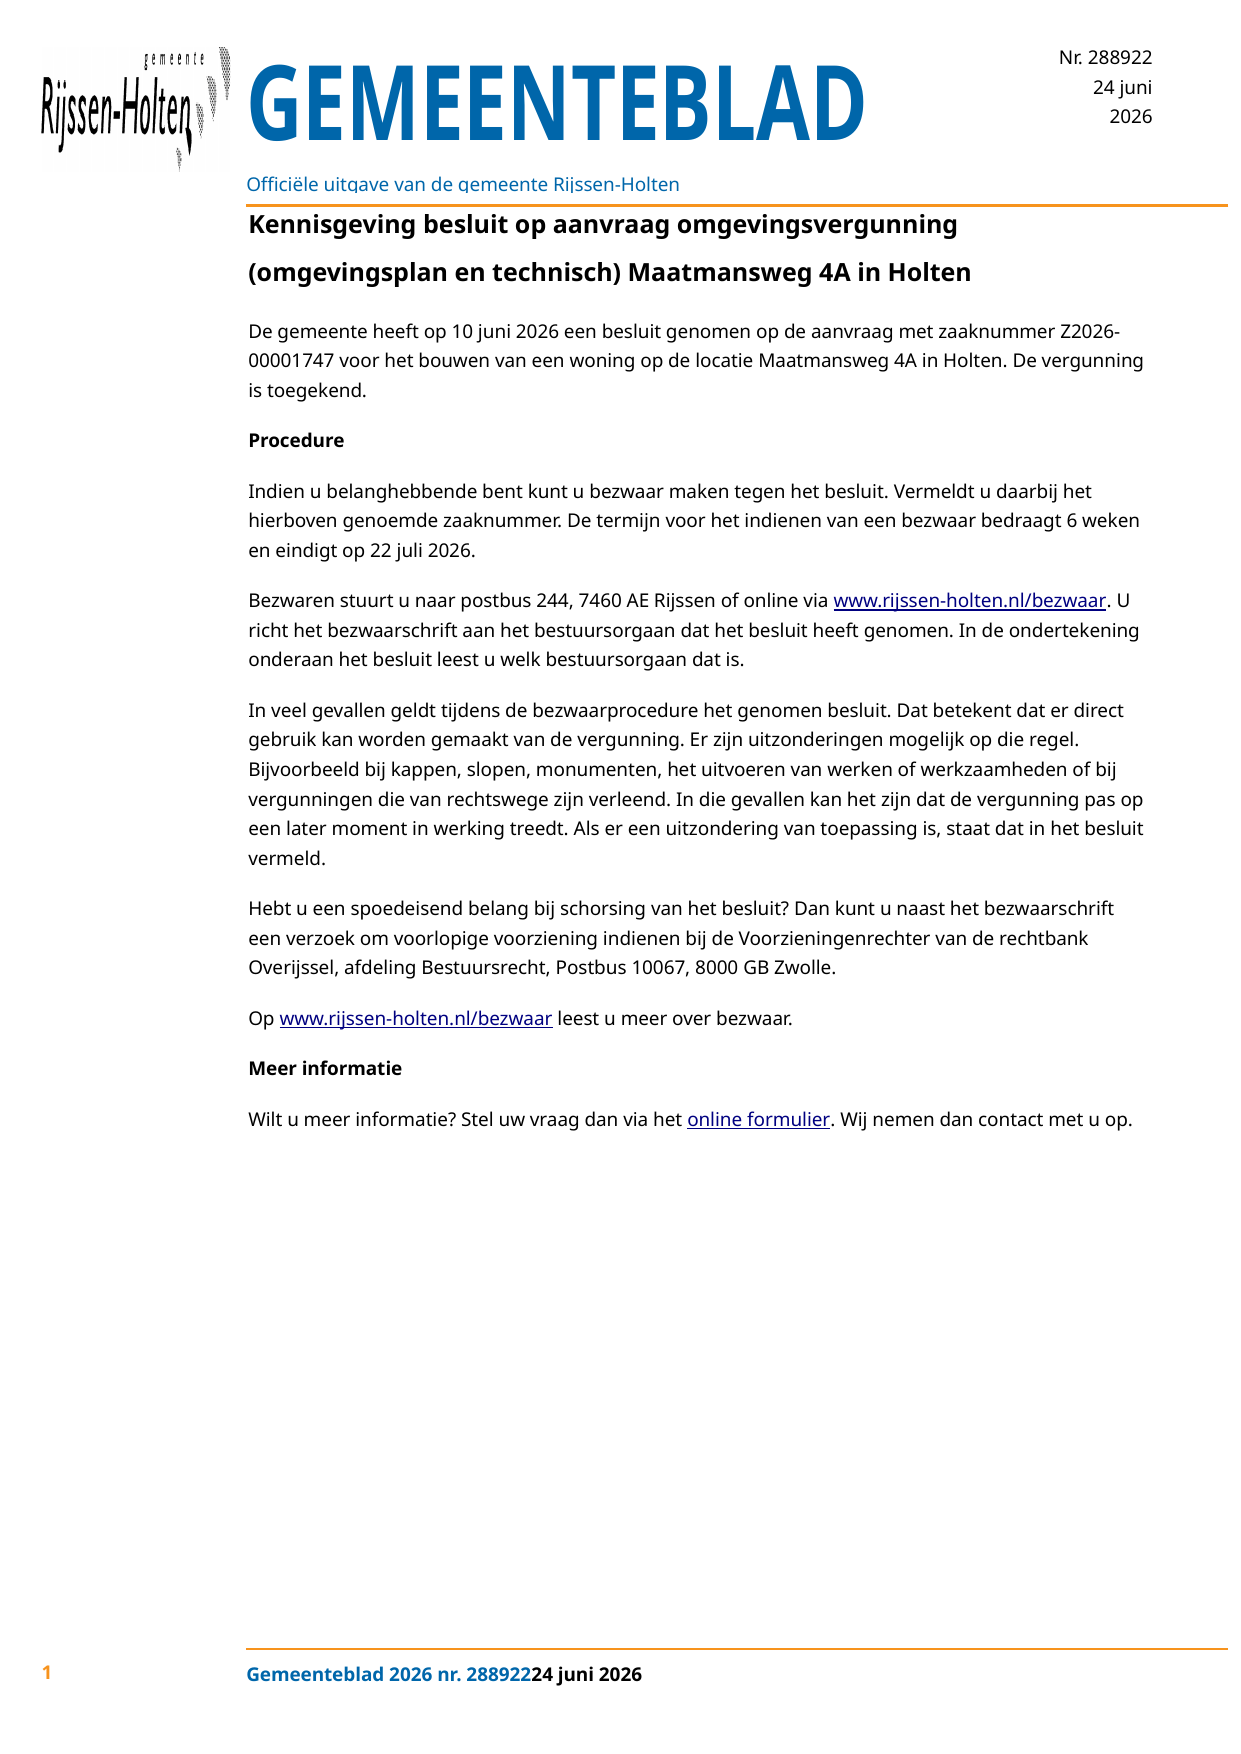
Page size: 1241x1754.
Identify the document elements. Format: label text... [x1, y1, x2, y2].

text Meer informatie [248, 1055, 1152, 1081]
text Procedure [248, 427, 1152, 453]
text Op www.rijssen-holten.nl/bezwaar leest u meer over bezwaar. [248, 1005, 1152, 1031]
text Hebt u een spoedeisend belang bij schorsing van het besluit? Dan kunt u naast het bezwaarschrift een verzoek om voorlopige voorziening indienen bij de Voorzieningenrechter van de rechtbank Overijssel, afdeling Bestuursrecht, Postbus 10067, 8000 GB Zwolle. [248, 895, 1152, 980]
text Bezwaren stuurt u naar postbus 244, 7460 AE Rijssen of online via www.rijssen-holten.nl/bezwaar. U richt het bezwaarschrift aan het bestuursorgaan dat het besluit heeft genomen. In de ondertekening onderaan het besluit leest u welk bestuursorgaan dat is. [248, 587, 1152, 672]
text De gemeente heeft op 10 juni 2026 een besluit genomen op de aanvraag met zaaknummer Z2026-00001747 voor het bouwen van een woning op de locatie Maatmansweg 4A in Holten. De vergunning is toegekend. [248, 318, 1152, 403]
picture [41, 47, 231, 172]
text Indien u belanghebbende bent kunt u bezwaar maken tegen het besluit. Vermeldt u daarbij het hierboven genoemde zaaknummer. De termijn voor het indienen van een bezwaar bedraagt 6 weken en eindigt op 22 juli 2026. [248, 478, 1152, 563]
text Wilt u meer informatie? Stel uw vraag dan via het online formulier. Wij nemen dan contact met u op. [248, 1106, 1152, 1132]
text In veel gevallen geldt tijdens de bezwaarprocedure het genomen besluit. Dat betekent dat er direct gebruik kan worden gemaakt van de vergunning. Er zijn uitzonderingen mogelijk op die regel. Bijvoorbeeld bij kappen, slopen, monumenten, het uitvoeren van werken of werkzaamheden of bij vergunningen die van rechtswege zijn verleend. In die gevallen kan het zijn dat de vergunning pas op een later moment in werking treedt. Als er een uitzondering van toepassing is, staat dat in het besluit vermeld. [248, 697, 1152, 871]
text Kennisgeving besluit op aanvraag omgevingsvergunning (omgevingsplan en technisch) Maatmansweg 4A in Holten [248, 207, 1152, 288]
